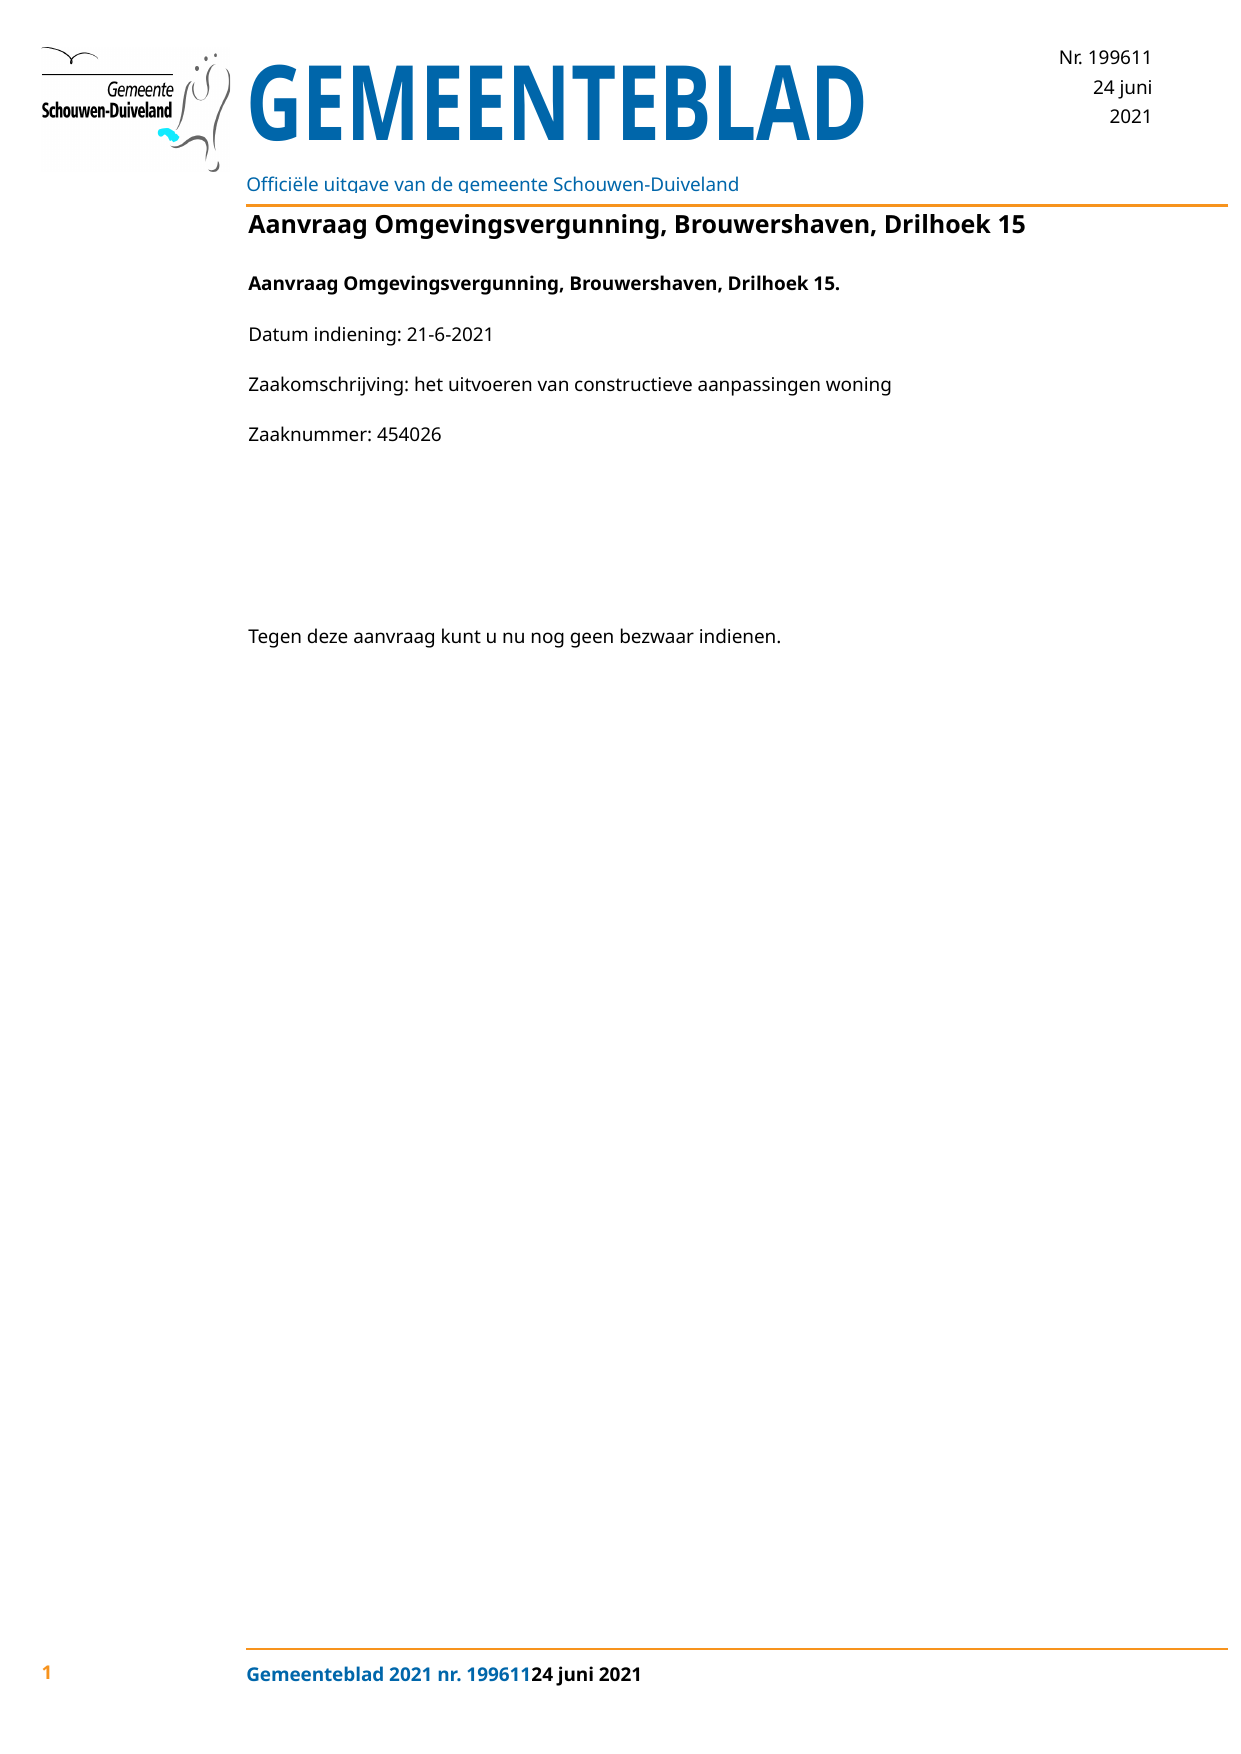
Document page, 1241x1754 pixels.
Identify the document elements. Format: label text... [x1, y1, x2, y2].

text Zaaknummer: 454026 [248, 422, 1152, 447]
text Datum indiening: 21-6-2021 [248, 321, 1152, 346]
text Aanvraag Omgevingsvergunning, Brouwershaven, Drilhoek 15 [248, 207, 1152, 241]
text Tegen deze aanvraag kunt u nu nog geen bezwaar indienen. [248, 623, 1152, 649]
text Aanvraag Omgevingsvergunning, Brouwershaven, Drilhoek 15. [248, 270, 1152, 296]
picture [41, 47, 231, 172]
text Zaakomschrijving: het uitvoeren van constructieve aanpassingen woning [248, 371, 1152, 397]
